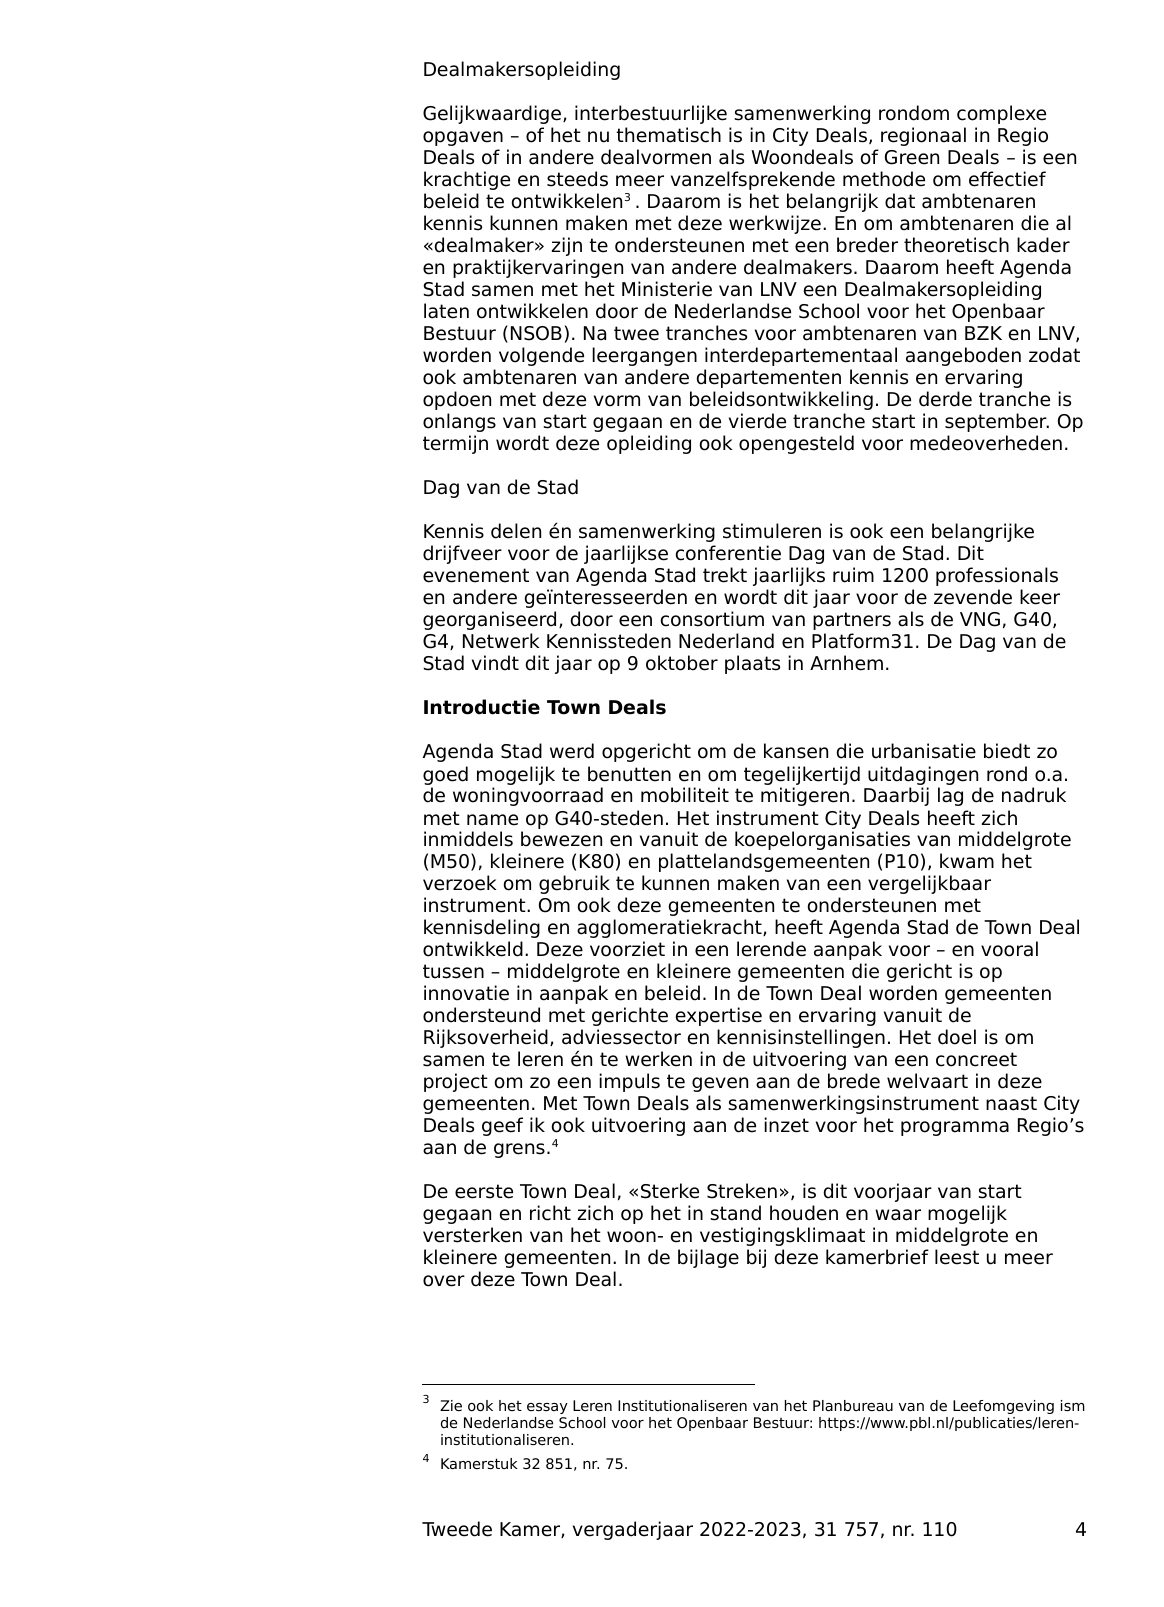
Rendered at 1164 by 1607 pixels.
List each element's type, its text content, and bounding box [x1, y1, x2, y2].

text De eerste Town Deal, «Sterke Streken», is dit voorjaar van start gegaan en richt zich op het in stand houden en waar mogelijk versterken van het woon- en vestigingsklimaat in middelgrote en kleinere gemeenten. In de bijlage bij deze kamerbrief leest u meer over deze Town Deal. [422, 1181, 1087, 1291]
text Gelijkwaardige, interbestuurlijke samenwerking rondom complexe opgaven – of het nu thematisch is in City Deals, regionaal in Regio Deals of in andere dealvormen als Woondeals of Green Deals – is een krachtige en steeds meer vanzelfsprekende methode om effectief beleid te ontwikkelen. Daarom is het belangrijk dat ambtenaren kennis kunnen maken met deze werkwijze. En om ambtenaren die al «dealmaker» zijn te ondersteunen met een breder theoretisch kader en praktijkervaringen van andere dealmakers. Daarom heeft Agenda Stad samen met het Ministerie van LNV een Dealmakersopleiding laten ontwikkelen door de Nederlandse School voor het Openbaar Bestuur (NSOB). Na twee tranches voor ambtenaren van BZK en LNV, worden volgende leergangen interdepartementaal aangeboden zodat ook ambtenaren van andere departementen kennis en ervaring opdoen met deze vorm van beleidsontwikkeling. De derde tranche is onlangs van start gegaan en de vierde tranche start in september. Op termijn wordt deze opleiding ook opengesteld voor medeoverheden. [422, 103, 1087, 455]
subtitle Dag van de Stad [422, 477, 1087, 499]
text Kennis delen én samenwerking stimuleren is ook een belangrijke drijfveer voor de jaarlijkse conferentie Dag van de Stad. Dit evenement van Agenda Stad trekt jaarlijks ruim 1200 professionals en andere geïnteresseerden en wordt dit jaar voor de zevende keer georganiseerd, door een consortium van partners als de VNG, G40, G4, Netwerk Kennissteden Nederland en Platform31. De Dag van de Stad vindt dit jaar op 9 oktober plaats in Arnhem. [422, 521, 1087, 675]
subtitle Introductie Town Deals [422, 697, 1087, 719]
text Zie ook het essay Leren Institutionaliseren van het Planbureau van de Leefomgeving ism de Nederlandse School voor het Openbaar Bestuur: https://www.pbl.nl/publicaties/leren-institutionaliseren. [422, 1393, 1087, 1449]
subtitle Dealmakersopleiding [422, 59, 1087, 81]
text Kamerstuk 32 851, nr. 75. [422, 1452, 1087, 1474]
text Agenda Stad werd opgericht om de kansen die urbanisatie biedt zo goed mogelijk te benutten en om tegelijkertijd uitdagingen rond o.a. de woningvoorraad en mobiliteit te mitigeren. Daarbij lag de nadruk met name op G40-steden. Het instrument City Deals heeft zich inmiddels bewezen en vanuit de koepelorganisaties van middelgrote (M50), kleinere (K80) en plattelandsgemeenten (P10), kwam het verzoek om gebruik te kunnen maken van een vergelijkbaar instrument. Om ook deze gemeenten te ondersteunen met kennisdeling en agglomeratiekracht, heeft Agenda Stad de Town Deal ontwikkeld. Deze voorziet in een lerende aanpak voor – en vooral tussen – middelgrote en kleinere gemeenten die gericht is op innovatie in aanpak en beleid. In de Town Deal worden gemeenten ondersteund met gerichte expertise en ervaring vanuit de Rijksoverheid, adviessector en kennisinstellingen. Het doel is om samen te leren én te werken in de uitvoering van een concreet project om zo een impuls te geven aan de brede welvaart in deze gemeenten. Met Town Deals als samenwerkingsinstrument naast City Deals geef ik ook uitvoering aan de inzet voor het programma Regio’s aan de grens. [422, 741, 1087, 1159]
